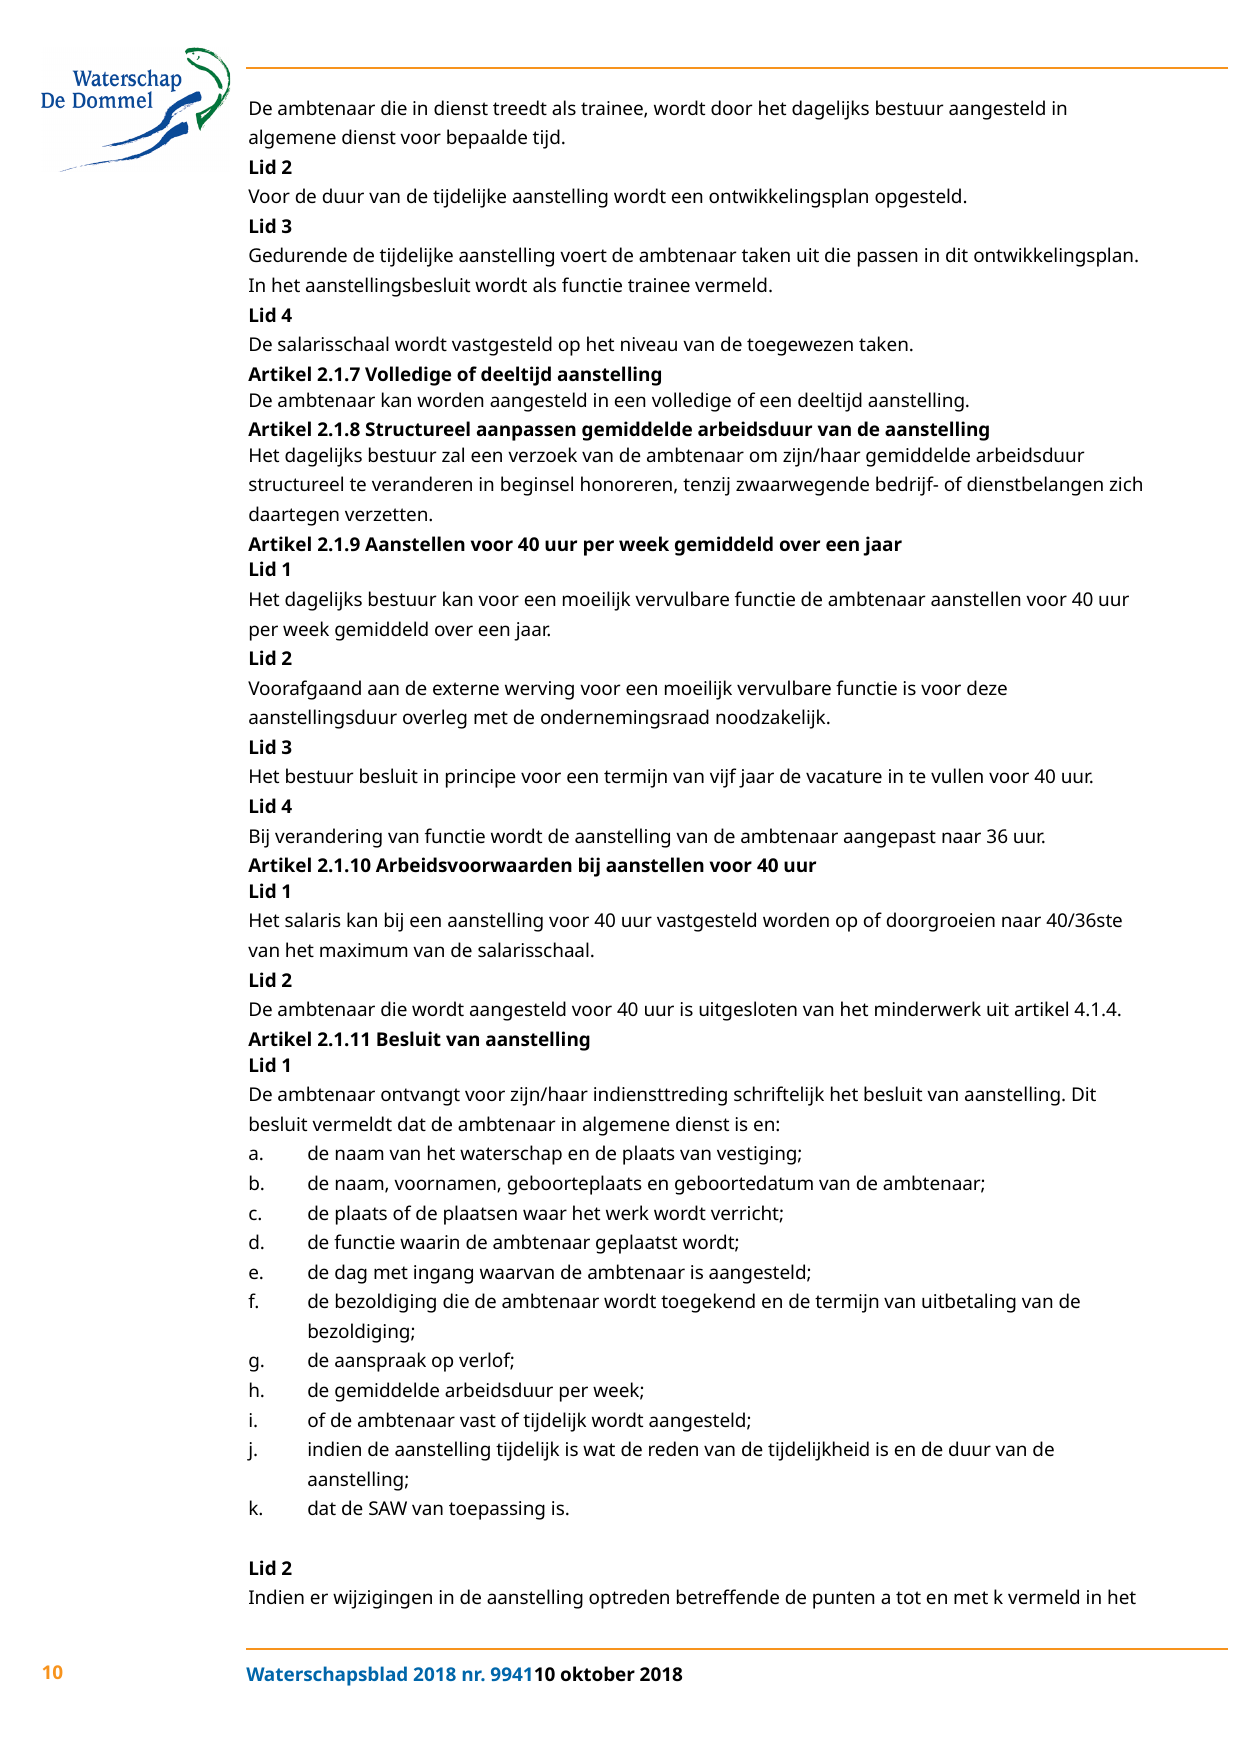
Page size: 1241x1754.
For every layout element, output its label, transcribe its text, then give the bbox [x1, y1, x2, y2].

list de dag met ingang waarvan de ambtenaar is aangesteld; [248, 1259, 1152, 1284]
text Artikel 2.1.9 Aanstellen voor 40 uur per week gemiddeld over een jaar [248, 531, 1152, 557]
text Artikel 2.1.10 Arbeidsvoorwaarden bij aanstellen voor 40 uur [248, 852, 1152, 878]
text Voorafgaand aan de externe werving voor een moeilijk vervulbare functie is voor deze aanstellingsduur overleg met de ondernemingsraad noodzakelijk. [248, 675, 1152, 730]
text Indien er wijzigingen in de aanstelling optreden betreffende de punten a tot en met k vermeld in het [248, 1584, 1152, 1610]
text Lid 1 [248, 1052, 1152, 1077]
text Bij verandering van functie wordt de aanstelling van de ambtenaar aangepast naar 36 uur. [248, 823, 1152, 848]
text De ambtenaar ontvangt voor zijn/haar indiensttreding schriftelijk het besluit van aanstelling. Dit besluit vermeldt dat de ambtenaar in algemene dienst is en: [248, 1081, 1152, 1137]
list de plaats of de plaatsen waar het werk wordt verricht; [248, 1200, 1152, 1225]
list de aanspraak op verlof; [248, 1348, 1152, 1373]
text Artikel 2.1.8 Structureel aanpassen gemiddelde arbeidsduur van de aanstelling [248, 416, 1152, 442]
text De ambtenaar die wordt aangesteld voor 40 uur is uitgesloten van het minderwerk uit artikel 4.1.4. [248, 996, 1152, 1022]
text Lid 4 [248, 793, 1152, 819]
text Lid 2 [248, 154, 1152, 180]
text Lid 3 [248, 213, 1152, 239]
list indien de aanstelling tijdelijk is wat de reden van de tijdelijkheid is en de duur van de aanstelling; [248, 1436, 1152, 1492]
text Lid 2 [248, 645, 1152, 671]
text Het salaris kan bij een aanstelling voor 40 uur vastgesteld worden op of doorgroeien naar 40/36ste van het maximum van de salarisschaal. [248, 908, 1152, 963]
list de functie waarin de ambtenaar geplaatst wordt; [248, 1229, 1152, 1255]
text Lid 3 [248, 734, 1152, 760]
text Voor de duur van de tijdelijke aanstelling wordt een ontwikkelingsplan opgesteld. [248, 183, 1152, 209]
list of de ambtenaar vast of tijdelijk wordt aangesteld; [248, 1407, 1152, 1432]
list de naam van het waterschap en de plaats van vestiging; [248, 1141, 1152, 1166]
text Lid 2 [248, 1555, 1152, 1580]
text Het dagelijks bestuur zal een verzoek van de ambtenaar om zijn/haar gemiddelde arbeidsduur structureel te veranderen in beginsel honoreren, tenzij zwaarwegende bedrijf- of dienstbelangen zich daartegen verzetten. [248, 442, 1152, 527]
text Lid 1 [248, 557, 1152, 582]
text Artikel 2.1.11 Besluit van aanstelling [248, 1026, 1152, 1052]
list de gemiddelde arbeidsduur per week; [248, 1377, 1152, 1403]
text Lid 4 [248, 302, 1152, 328]
text Het bestuur besluit in principe voor een termijn van vijf jaar de vacature in te vullen voor 40 uur. [248, 764, 1152, 789]
list de naam, voornamen, geboorteplaats en geboortedatum van de ambtenaar; [248, 1170, 1152, 1196]
text Gedurende de tijdelijke aanstelling voert de ambtenaar taken uit die passen in dit ontwikkelingsplan. In het aanstellingsbesluit wordt als functie trainee vermeld. [248, 243, 1152, 298]
text De salarisschaal wordt vastgesteld op het niveau van de toegewezen taken. [248, 331, 1152, 357]
list de bezoldiging die de ambtenaar wordt toegekend en de termijn van uitbetaling van de bezoldiging; [248, 1288, 1152, 1344]
list dat de SAW van toepassing is. [248, 1496, 1152, 1521]
picture [41, 47, 231, 172]
text Artikel 2.1.7 Volledige of deeltijd aanstelling [248, 361, 1152, 387]
text De ambtenaar kan worden aangesteld in een volledige of een deeltijd aanstelling. [248, 387, 1152, 412]
text Het dagelijks bestuur kan voor een moeilijk vervulbare functie de ambtenaar aanstellen voor 40 uur per week gemiddeld over een jaar. [248, 586, 1152, 641]
text De ambtenaar die in dienst treedt als trainee, wordt door het dagelijks bestuur aangesteld in algemene dienst voor bepaalde tijd. [248, 95, 1152, 150]
text Lid 1 [248, 878, 1152, 904]
text Lid 2 [248, 967, 1152, 993]
